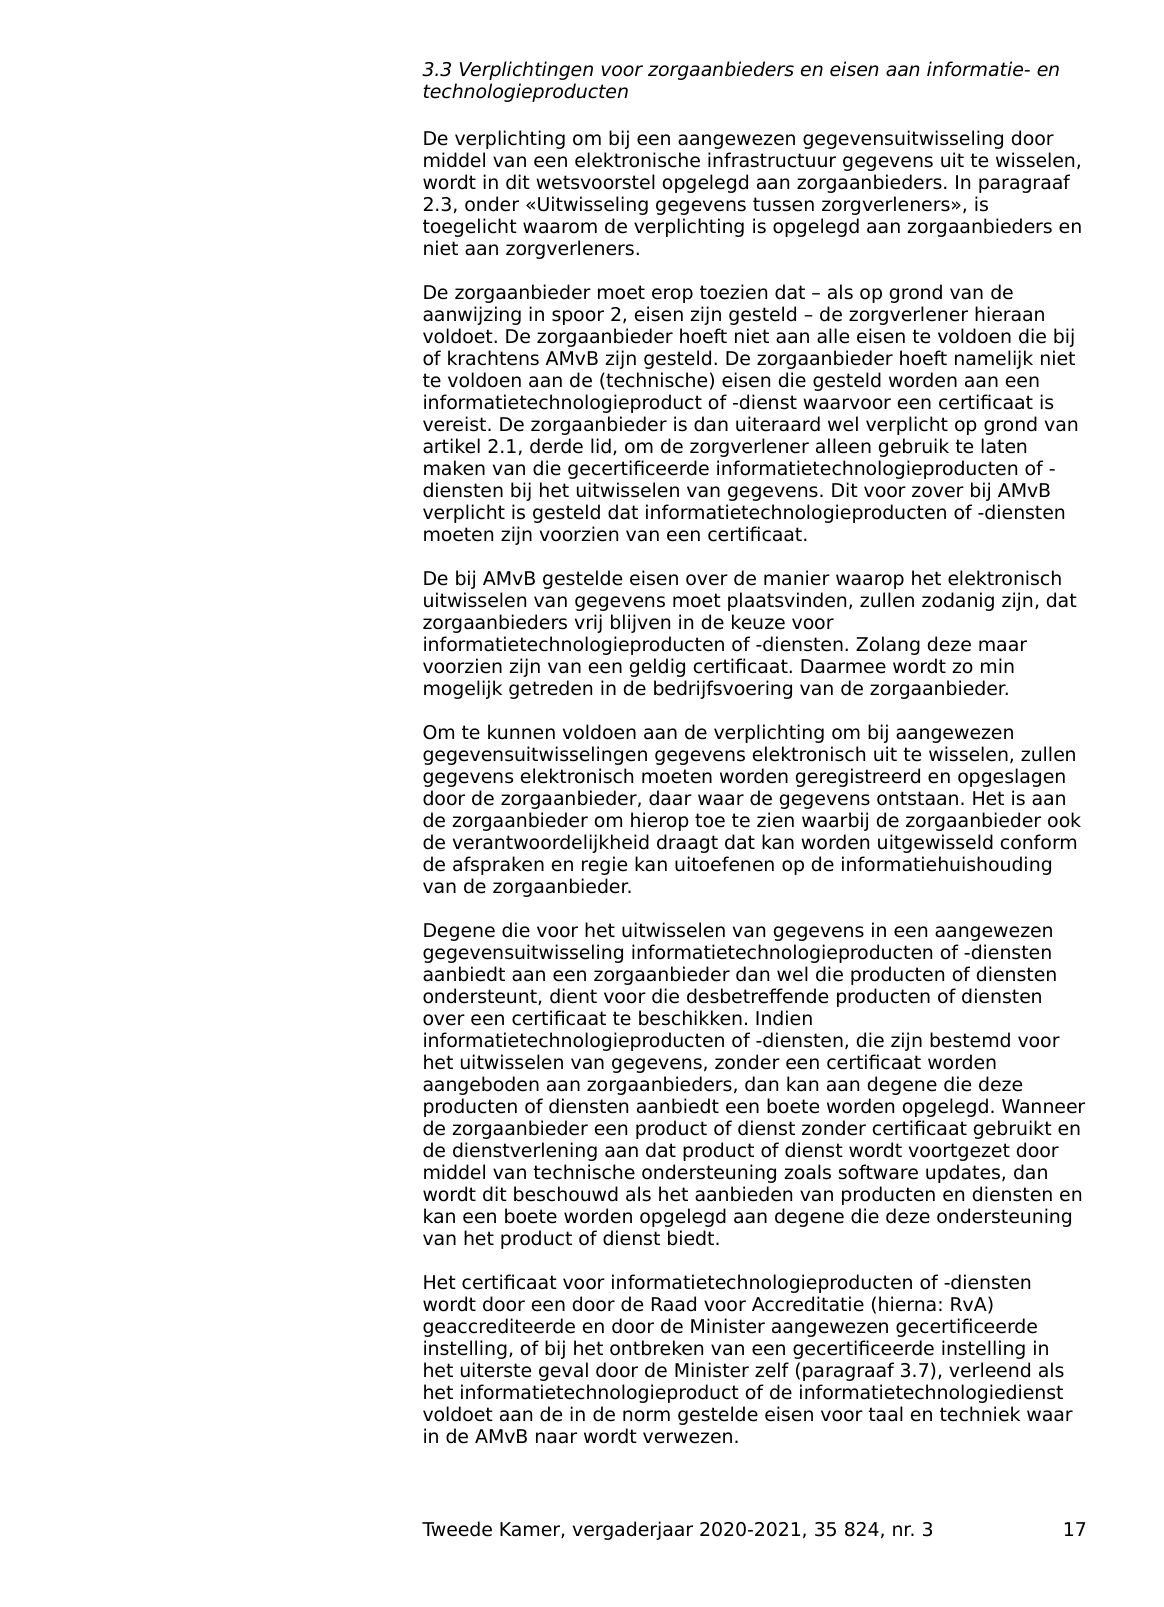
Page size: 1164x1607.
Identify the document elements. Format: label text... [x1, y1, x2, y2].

text Het certificaat voor informatietechnologieproducten of -diensten wordt door een door de Raad voor Accreditatie (hierna: RvA) geaccrediteerde en door de Minister aangewezen gecertificeerde instelling, of bij het ontbreken van een gecertificeerde instelling in het uiterste geval door de Minister zelf (paragraaf 3.7), verleend als het informatietechnologieproduct of de informatietechnologiedienst voldoet aan de in de norm gestelde eisen voor taal en techniek waar in de AMvB naar wordt verwezen. [422, 1272, 1087, 1448]
text Degene die voor het uitwisselen van gegevens in een aangewezen gegevensuitwisseling informatietechnologieproducten of -diensten aanbiedt aan een zorgaanbieder dan wel die producten of diensten ondersteunt, dient voor die desbetreffende producten of diensten over een certificaat te beschikken. Indien informatietechnologieproducten of -diensten, die zijn bestemd voor het uitwisselen van gegevens, zonder een certificaat worden aangeboden aan zorgaanbieders, dan kan aan degene die deze producten of diensten aanbiedt een boete worden opgelegd. Wanneer de zorgaanbieder een product of dienst zonder certificaat gebruikt en de dienstverlening aan dat product of dienst wordt voortgezet door middel van technische ondersteuning zoals software updates, dan wordt dit beschouwd als het aanbieden van producten en diensten en kan een boete worden opgelegd aan degene die deze ondersteuning van het product of dienst biedt. [422, 920, 1087, 1250]
text De zorgaanbieder moet erop toezien dat – als op grond van de aanwijzing in spoor 2, eisen zijn gesteld – de zorgverlener hieraan voldoet. De zorgaanbieder hoeft niet aan alle eisen te voldoen die bij of krachtens AMvB zijn gesteld. De zorgaanbieder hoeft namelijk niet te voldoen aan de (technische) eisen die gesteld worden aan een informatietechnologieproduct of -dienst waarvoor een certificaat is vereist. De zorgaanbieder is dan uiteraard wel verplicht op grond van artikel 2.1, derde lid, om de zorgverlener alleen gebruik te laten maken van die gecertificeerde informatietechnologieproducten of -diensten bij het uitwisselen van gegevens. Dit voor zover bij AMvB verplicht is gesteld dat informatietechnologieproducten of -diensten moeten zijn voorzien van een certificaat. [422, 282, 1087, 546]
text De bij AMvB gestelde eisen over de manier waarop het elektronisch uitwisselen van gegevens moet plaatsvinden, zullen zodanig zijn, dat zorgaanbieders vrij blijven in de keuze voor informatietechnologieproducten of -diensten. Zolang deze maar voorzien zijn van een geldig certificaat. Daarmee wordt zo min mogelijk getreden in de bedrijfsvoering van de zorgaanbieder. [422, 568, 1087, 700]
subtitle 3.3 Verplichtingen voor zorgaanbieders en eisen aan informatie- en technologieproducten [422, 59, 1087, 103]
text De verplichting om bij een aangewezen gegevensuitwisseling door middel van een elektronische infrastructuur gegevens uit te wisselen, wordt in dit wetsvoorstel opgelegd aan zorgaanbieders. In paragraaf 2.3, onder «Uitwisseling gegevens tussen zorgverleners», is toegelicht waarom de verplichting is opgelegd aan zorgaanbieders en niet aan zorgverleners. [422, 128, 1087, 260]
text Om te kunnen voldoen aan de verplichting om bij aangewezen gegevensuitwisselingen gegevens elektronisch uit te wisselen, zullen gegevens elektronisch moeten worden geregistreerd en opgeslagen door de zorgaanbieder, daar waar de gegevens ontstaan. Het is aan de zorgaanbieder om hierop toe te zien waarbij de zorgaanbieder ook de verantwoordelijkheid draagt dat kan worden uitgewisseld conform de afspraken en regie kan uitoefenen op de informatiehuishouding van de zorgaanbieder. [422, 722, 1087, 898]
